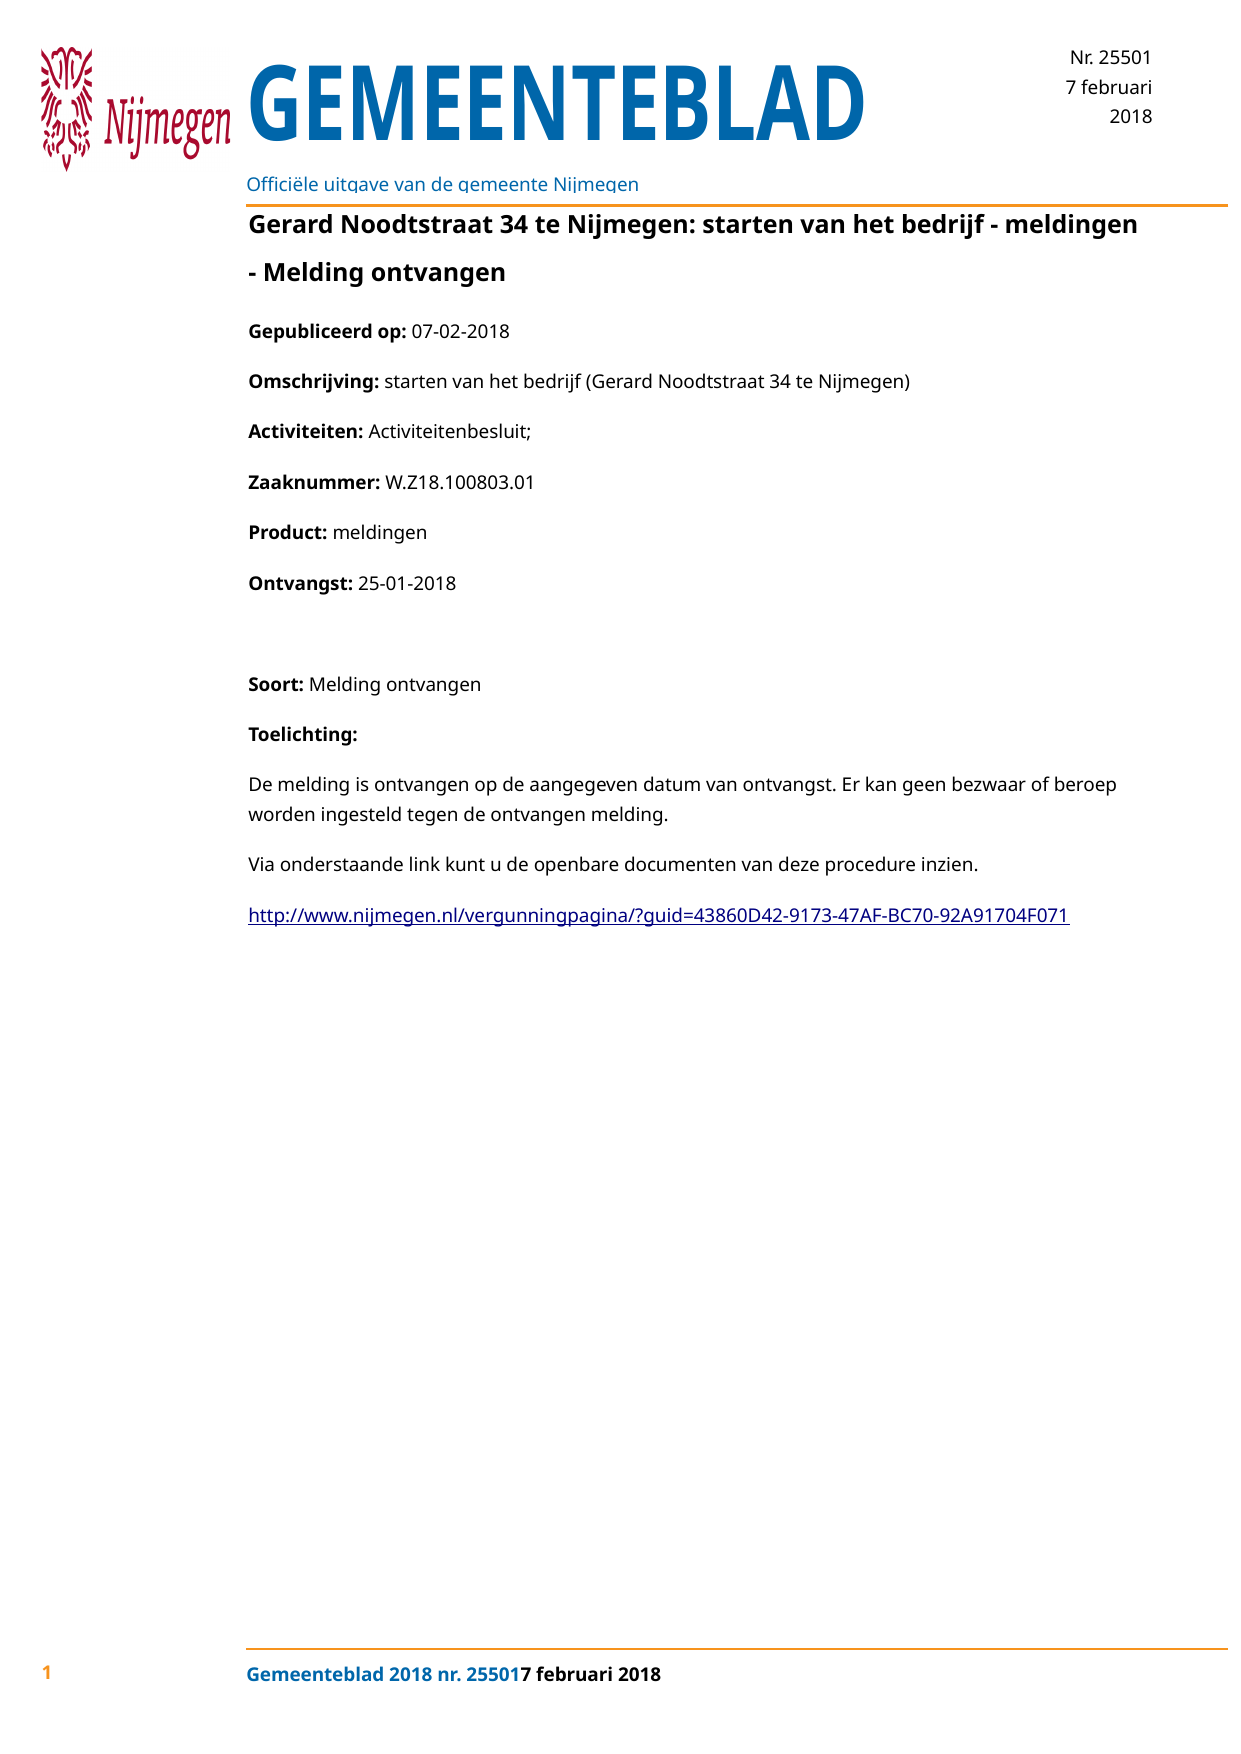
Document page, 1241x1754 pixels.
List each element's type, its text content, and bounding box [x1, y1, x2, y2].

text De melding is ontvangen op de aangegeven datum van ontvangst. Er kan geen bezwaar of beroep worden ingesteld tegen de ontvangen melding. [248, 772, 1152, 827]
text Zaaknummer: W.Z18.100803.01 [248, 469, 1152, 495]
text Omschrijving: starten van het bedrijf (Gerard Noodtstraat 34 te Nijmegen) [248, 368, 1152, 394]
text Toelichting: [248, 721, 1152, 747]
text Gepubliceerd op: 07-02-2018 [248, 318, 1152, 344]
text Soort: Melding ontvangen [248, 671, 1152, 697]
text http://www.nijmegen.nl/vergunningpagina/?guid=43860D42-9173-47AF-BC70-92A91704F071 [248, 902, 1152, 928]
picture [41, 47, 231, 172]
text Via onderstaande link kunt u de openbare documenten van deze procedure inzien. [248, 852, 1152, 877]
text Gerard Noodtstraat 34 te Nijmegen: starten van het bedrijf - meldingen - Melding ontvangen [248, 207, 1152, 288]
text Product: meldingen [248, 519, 1152, 545]
text Activiteiten: Activiteitenbesluit; [248, 419, 1152, 444]
text Ontvangst: 25-01-2018 [248, 570, 1152, 596]
